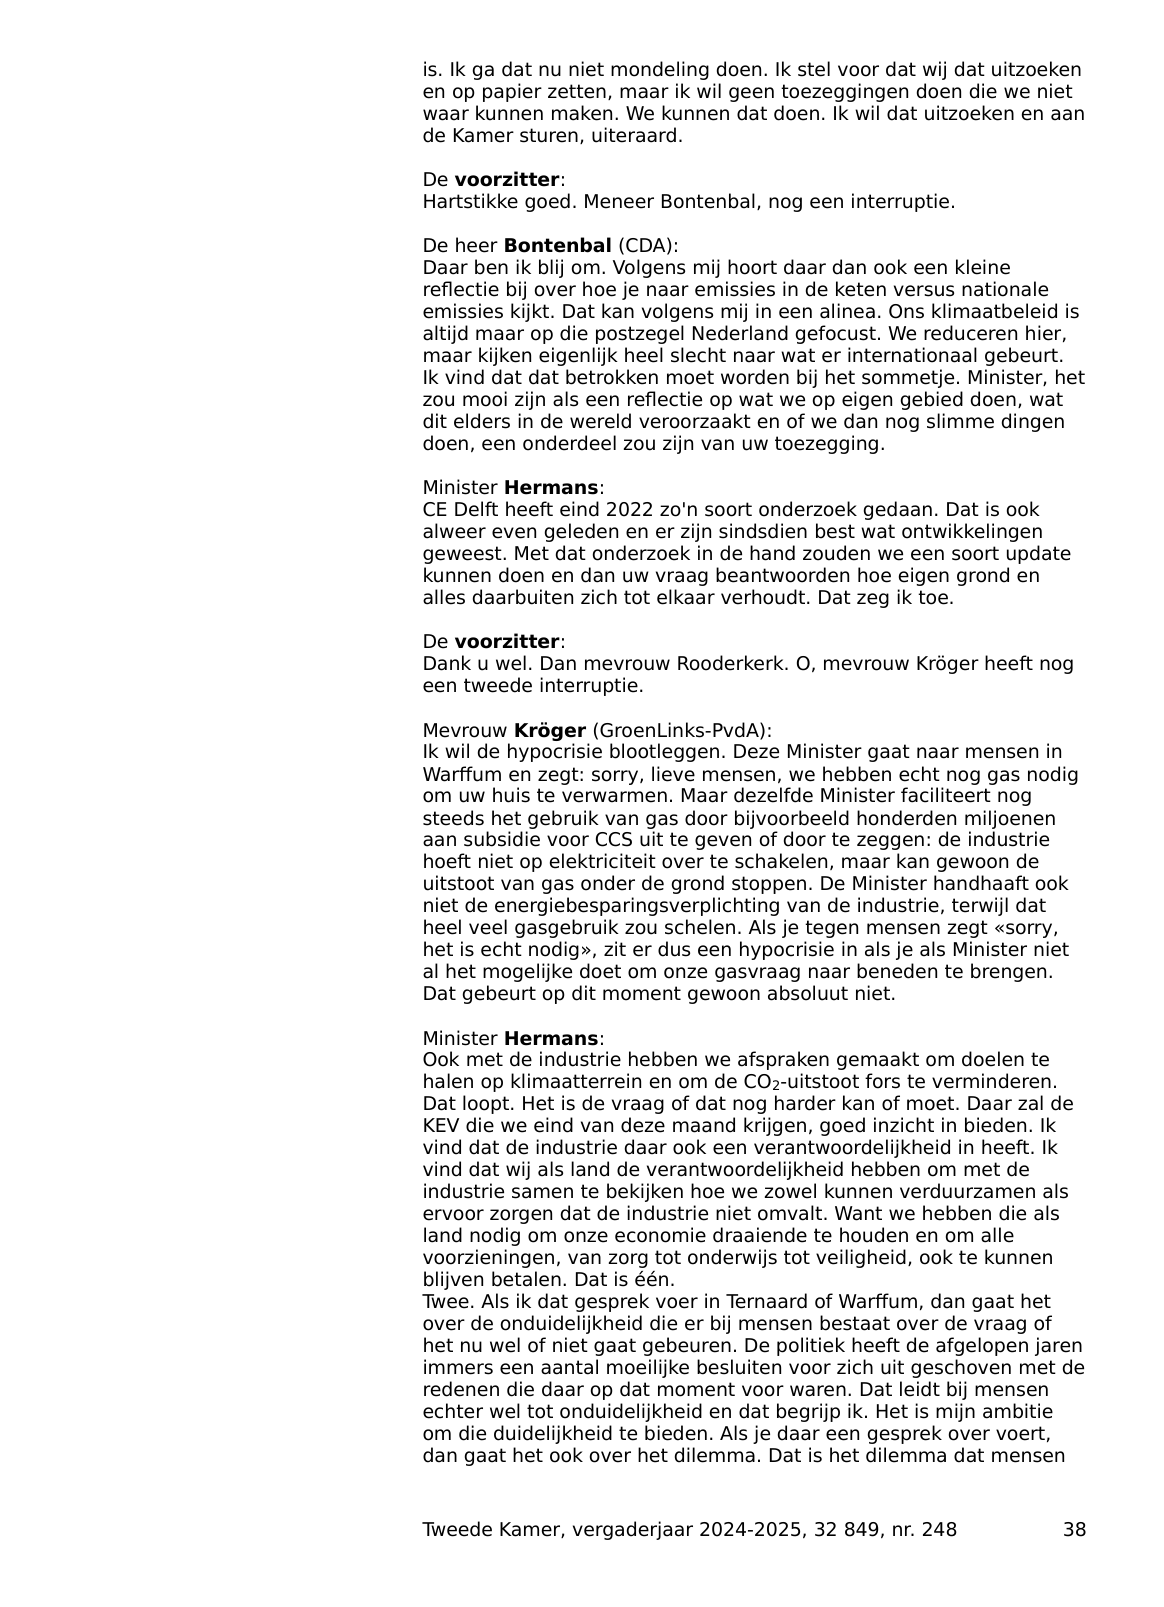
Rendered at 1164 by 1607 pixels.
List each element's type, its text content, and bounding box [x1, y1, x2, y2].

text De voorzitter: [422, 631, 1087, 653]
text Mevrouw Kröger (GroenLinks-PvdA): [422, 719, 1087, 741]
text Dank u wel. Dan mevrouw Rooderkerk. O, mevrouw Kröger heeft nog een tweede interruptie. [422, 653, 1087, 697]
text is. Ik ga dat nu niet mondeling doen. Ik stel voor dat wij dat uitzoeken en op papier zetten, maar ik wil geen toezeggingen doen die we niet waar kunnen maken. We kunnen dat doen. Ik wil dat uitzoeken en aan de Kamer sturen, uiteraard. [422, 59, 1087, 147]
text CE Delft heeft eind 2022 zo'n soort onderzoek gedaan. Dat is ook alweer even geleden en er zijn sindsdien best wat ontwikkelingen geweest. Met dat onderzoek in de hand zouden we een soort update kunnen doen en dan uw vraag beantwoorden hoe eigen grond en alles daarbuiten zich tot elkaar verhoudt. Dat zeg ik toe. [422, 499, 1087, 609]
text Ik wil de hypocrisie blootleggen. Deze Minister gaat naar mensen in Warffum en zegt: sorry, lieve mensen, we hebben echt nog gas nodig om uw huis te verwarmen. Maar dezelfde Minister faciliteert nog steeds het gebruik van gas door bijvoorbeeld honderden miljoenen aan subsidie voor CCS uit te geven of door te zeggen: de industrie hoeft niet op elektriciteit over te schakelen, maar kan gewoon de uitstoot van gas onder de grond stoppen. De Minister handhaaft ook niet de energiebesparingsverplichting van de industrie, terwijl dat heel veel gasgebruik zou schelen. Als je tegen mensen zegt «sorry, het is echt nodig», zit er dus een hypocrisie in als je als Minister niet al het mogelijke doet om onze gasvraag naar beneden te brengen. Dat gebeurt op dit moment gewoon absoluut niet. [422, 741, 1087, 1005]
text Minister Hermans: [422, 1027, 1087, 1049]
text Daar ben ik blij om. Volgens mij hoort daar dan ook een kleine reflectie bij over hoe je naar emissies in de keten versus nationale emissies kijkt. Dat kan volgens mij in een alinea. Ons klimaatbeleid is altijd maar op die postzegel Nederland gefocust. We reduceren hier, maar kijken eigenlijk heel slecht naar wat er internationaal gebeurt. Ik vind dat dat betrokken moet worden bij het sommetje. Minister, het zou mooi zijn als een reflectie op wat we op eigen gebied doen, wat dit elders in de wereld veroorzaakt en of we dan nog slimme dingen doen, een onderdeel zou zijn van uw toezegging. [422, 257, 1087, 455]
text Minister Hermans: [422, 477, 1087, 499]
text De voorzitter: [422, 169, 1087, 191]
text Ook met de industrie hebben we afspraken gemaakt om doelen te halen op klimaatterrein en om de CO2-uitstoot fors te verminderen. Dat loopt. Het is de vraag of dat nog harder kan of moet. Daar zal de KEV die we eind van deze maand krijgen, goed inzicht in bieden. Ik vind dat de industrie daar ook een verantwoordelijkheid in heeft. Ik vind dat wij als land de verantwoordelijkheid hebben om met de industrie samen te bekijken hoe we zowel kunnen verduurzamen als ervoor zorgen dat de industrie niet omvalt. Want we hebben die als land nodig om onze economie draaiende te houden en om alle voorzieningen, van zorg tot onderwijs tot veiligheid, ook te kunnen blijven betalen. Dat is één. [422, 1049, 1087, 1291]
text De heer Bontenbal (CDA): [422, 235, 1087, 257]
text Hartstikke goed. Meneer Bontenbal, nog een interruptie. [422, 191, 1087, 213]
text Twee. Als ik dat gesprek voer in Ternaard of Warffum, dan gaat het over de onduidelijkheid die er bij mensen bestaat over de vraag of het nu wel of niet gaat gebeuren. De politiek heeft de afgelopen jaren immers een aantal moeilijke besluiten voor zich uit geschoven met de redenen die daar op dat moment voor waren. Dat leidt bij mensen echter wel tot onduidelijkheid en dat begrijp ik. Het is mijn ambitie om die duidelijkheid te bieden. Als je daar een gesprek over voert, dan gaat het ook over het dilemma. Dat is het dilemma dat mensen [422, 1291, 1087, 1467]
